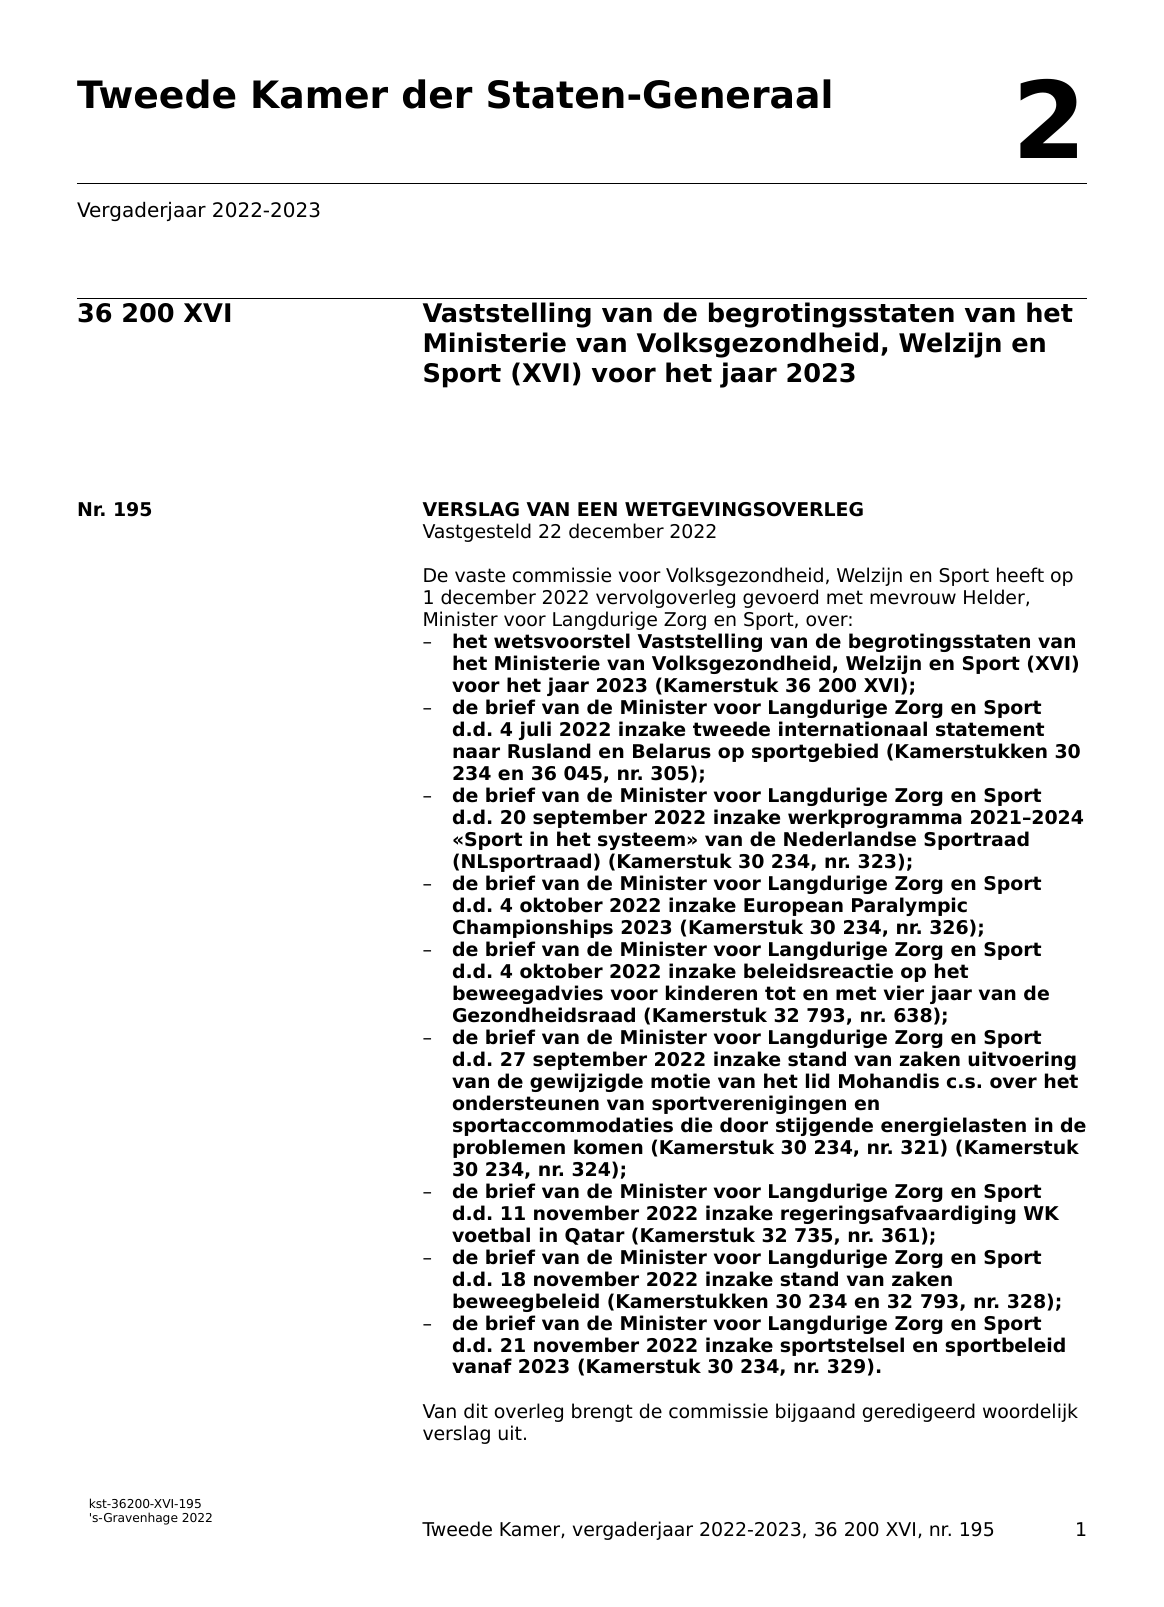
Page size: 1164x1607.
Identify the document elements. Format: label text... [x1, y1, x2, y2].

text – de brief van de Minister voor Langdurige Zorg en Sport d.d. 11 november 2022 inzake regeringsafvaardiging WK voetbal in Qatar (Kamerstuk 32 735, nr. 361); [422, 1181, 1087, 1247]
text – de brief van de Minister voor Langdurige Zorg en Sport d.d. 21 november 2022 inzake sportstelsel en sportbeleid vanaf 2023 (Kamerstuk 30 234, nr. 329). [422, 1312, 1087, 1378]
text kst-36200-XVI-195 [88, 1497, 323, 1511]
subtitle 36 200 XVI Vaststelling van de begrotingsstaten van het Ministerie van Volksgezondheid, Welzijn en Sport (XVI) voor het jaar 2023 [77, 299, 1087, 388]
subtitle Nr. 195 VERSLAG VAN EEN WETGEVINGSOVERLEG [77, 499, 1087, 521]
text – de brief van de Minister voor Langdurige Zorg en Sport d.d. 4 oktober 2022 inzake European Paralympic Championships 2023 (Kamerstuk 30 234, nr. 326); [422, 873, 1087, 939]
text – de brief van de Minister voor Langdurige Zorg en Sport d.d. 27 september 2022 inzake stand van zaken uitvoering van de gewijzigde motie van het lid Mohandis c.s. over het ondersteunen van sportverenigingen en sportaccommodaties die door stijgende energielasten in de problemen komen (Kamerstuk 30 234, nr. 321) (Kamerstuk 30 234, nr. 324); [422, 1027, 1087, 1181]
text – de brief van de Minister voor Langdurige Zorg en Sport d.d. 4 oktober 2022 inzake beleidsreactie op het beweegadvies voor kinderen tot en met vier jaar van de Gezondheidsraad (Kamerstuk 32 793, nr. 638); [422, 939, 1087, 1027]
text – de brief van de Minister voor Langdurige Zorg en Sport d.d. 4 juli 2022 inzake tweede internationaal statement naar Rusland en Belarus op sportgebied (Kamerstukken 30 234 en 36 045, nr. 305); [422, 697, 1087, 785]
text – de brief van de Minister voor Langdurige Zorg en Sport d.d. 20 september 2022 inzake werkprogramma 2021–2024 «Sport in het systeem» van de Nederlandse Sportraad (NLsportraad) (Kamerstuk 30 234, nr. 323); [422, 785, 1087, 873]
text De vaste commissie voor Volksgezondheid, Welzijn en Sport heeft op 1 december 2022 vervolgoverleg gevoerd met mevrouw Helder, Minister voor Langdurige Zorg en Sport, over: [422, 565, 1087, 631]
text – de brief van de Minister voor Langdurige Zorg en Sport d.d. 18 november 2022 inzake stand van zaken beweegbeleid (Kamerstukken 30 234 en 32 793, nr. 328); [422, 1247, 1087, 1312]
text Vastgesteld 22 december 2022 [422, 521, 1087, 543]
table_header Tweede Kamer der Staten-Generaal [77, 59, 886, 183]
text 's-Gravenhage 2022 [88, 1511, 323, 1525]
table_cell Vergaderjaar 2022-2023 [77, 184, 1087, 298]
table_header 2 [886, 59, 1087, 183]
text Van dit overleg brengt de commissie bijgaand geredigeerd woordelijk verslag uit. [422, 1401, 1087, 1444]
text – het wetsvoorstel Vaststelling van de begrotingsstaten van het Ministerie van Volksgezondheid, Welzijn en Sport (XVI) voor het jaar 2023 (Kamerstuk 36 200 XVI); [422, 631, 1087, 697]
